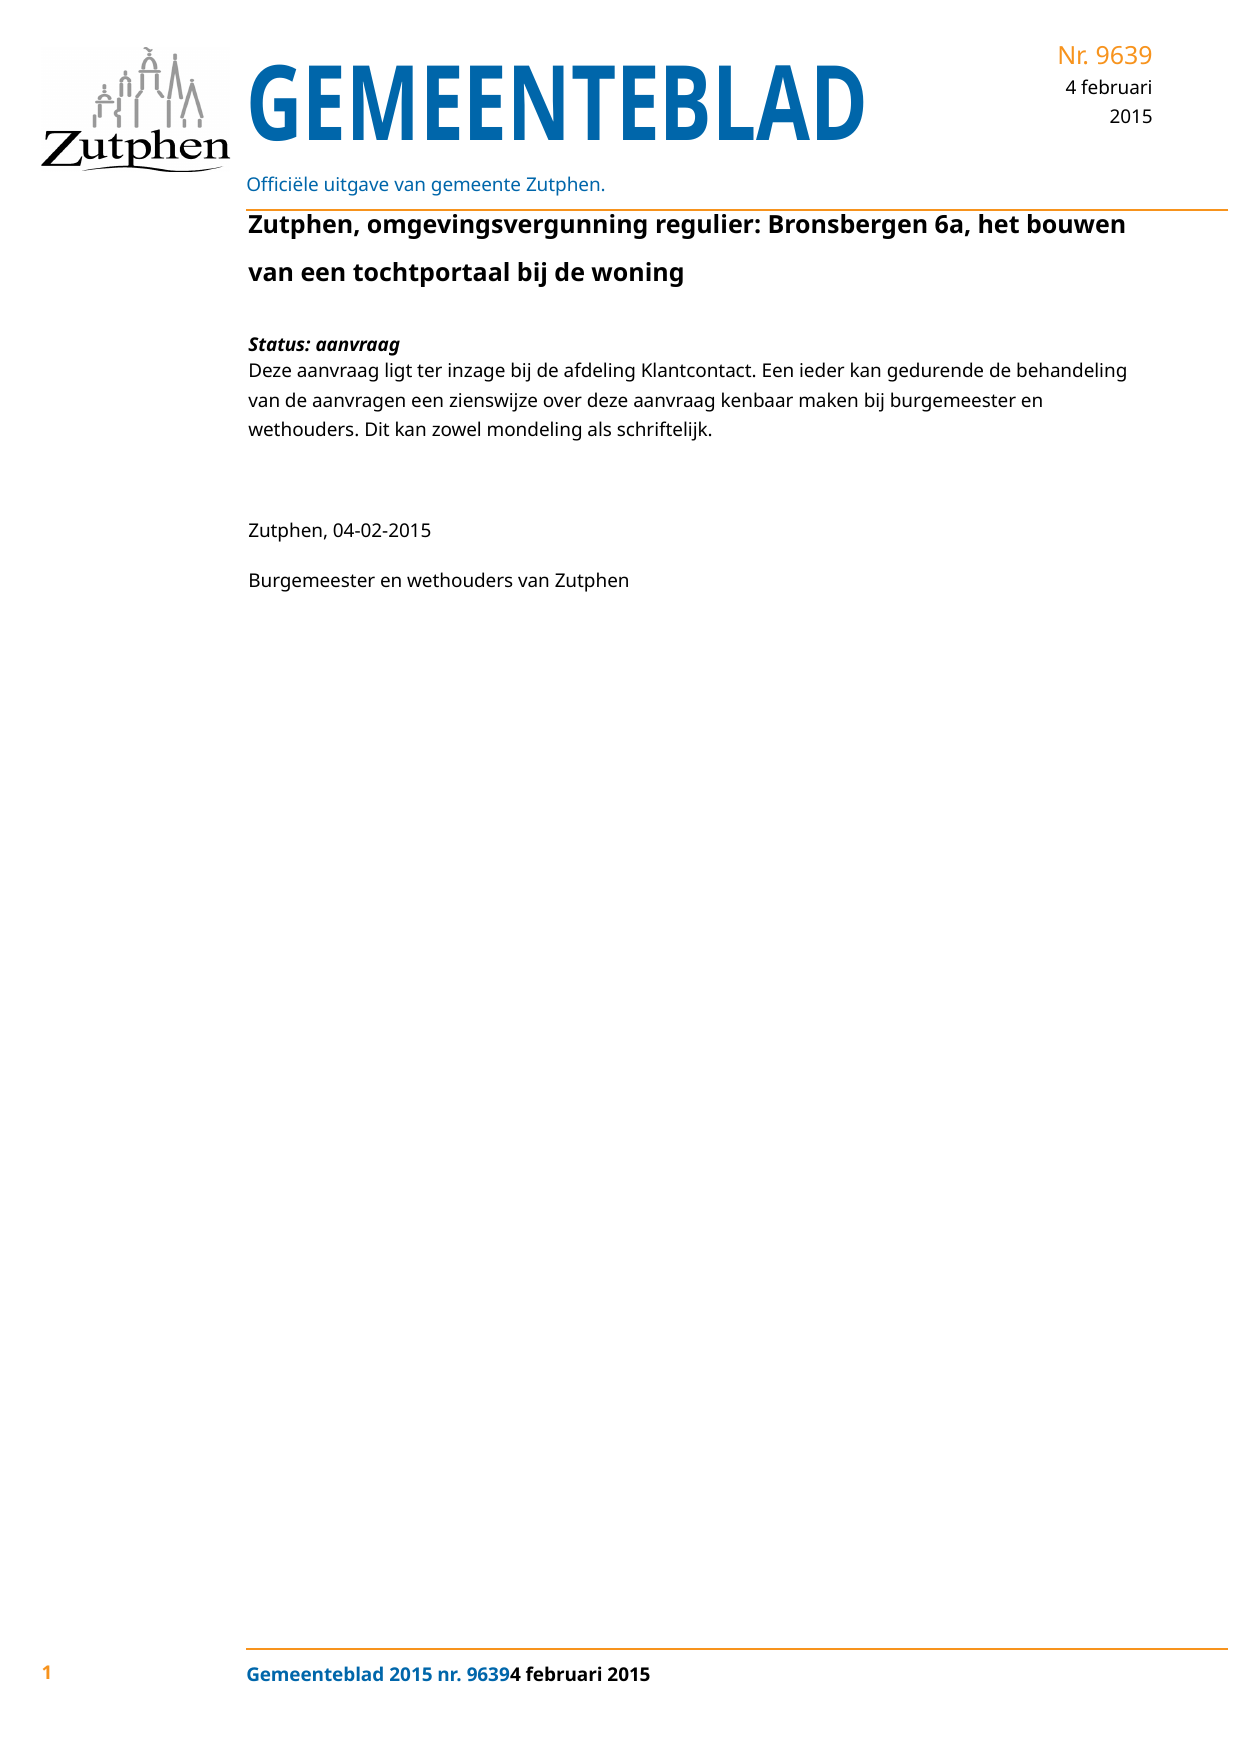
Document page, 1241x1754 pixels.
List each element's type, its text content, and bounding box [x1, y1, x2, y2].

text Burgemeester en wethouders van Zutphen [248, 568, 1152, 593]
text Status: aanvraag [248, 331, 1152, 357]
text Zutphen, 04-02-2015 [248, 517, 1152, 543]
text Deze aanvraag ligt ter inzage bij de afdeling Klantcontact. Een ieder kan gedurende de behandeling van de aanvragen een zienswijze over deze aanvraag kenbaar maken bij burgemeester en wethouders. Dit kan zowel mondeling als schriftelijk. [248, 357, 1152, 442]
picture [41, 47, 231, 172]
text Zutphen, omgevingsvergunning regulier: Bronsbergen 6a, het bouwen van een tochtportaal bij de woning [248, 211, 1152, 288]
